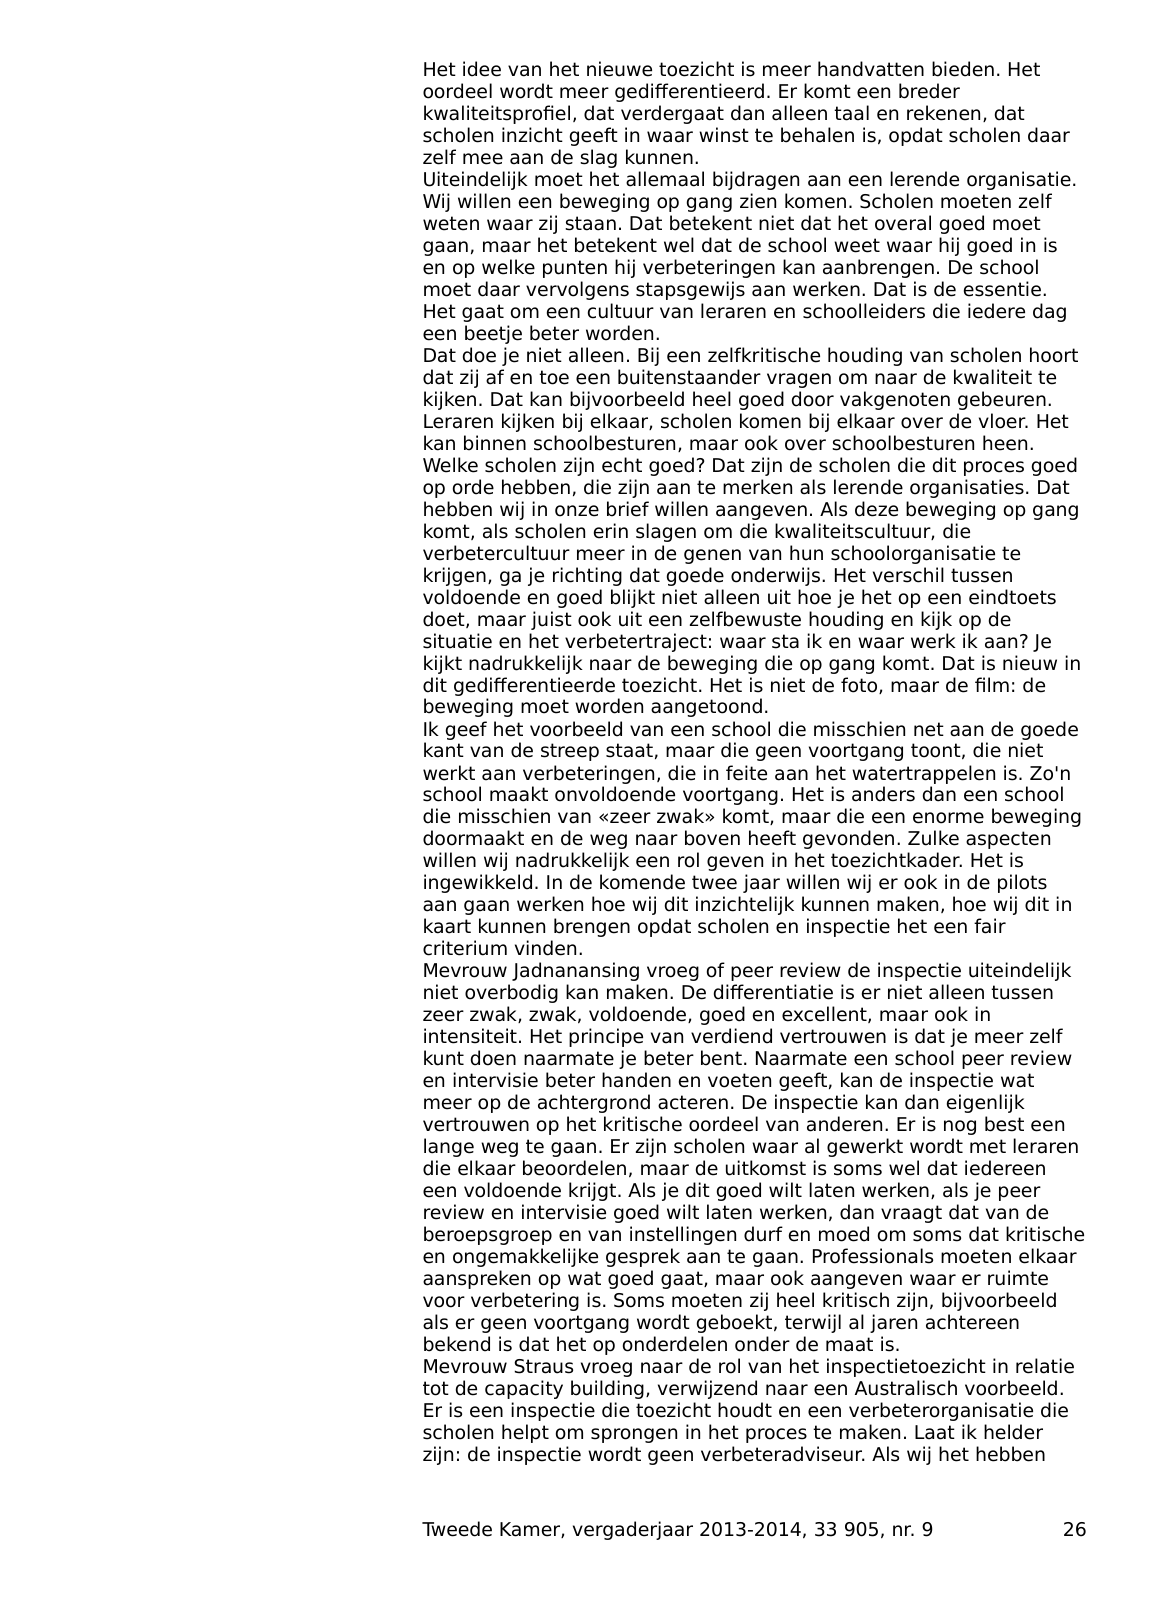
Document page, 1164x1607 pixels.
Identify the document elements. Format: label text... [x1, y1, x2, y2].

text Dat doe je niet alleen. Bij een zelfkritische houding van scholen hoort dat zij af en toe een buitenstaander vragen om naar de kwaliteit te kijken. Dat kan bijvoorbeeld heel goed door vakgenoten gebeuren. Leraren kijken bij elkaar, scholen komen bij elkaar over de vloer. Het kan binnen schoolbesturen, maar ook over schoolbesturen heen. Welke scholen zijn echt goed? Dat zijn de scholen die dit proces goed op orde hebben, die zijn aan te merken als lerende organisaties. Dat hebben wij in onze brief willen aangeven. Als deze beweging op gang komt, als scholen erin slagen om die kwaliteitscultuur, die verbetercultuur meer in de genen van hun schoolorganisatie te krijgen, ga je richting dat goede onderwijs. Het verschil tussen voldoende en goed blijkt niet alleen uit hoe je het op een eindtoets doet, maar juist ook uit een zelfbewuste houding en kijk op de situatie en het verbetertraject: waar sta ik en waar werk ik aan? Je kijkt nadrukkelijk naar de beweging die op gang komt. Dat is nieuw in dit gedifferentieerde toezicht. Het is niet de foto, maar de film: de beweging moet worden aangetoond. [422, 345, 1087, 718]
text Mevrouw Jadnanansing vroeg of peer review de inspectie uiteindelijk niet overbodig kan maken. De differentiatie is er niet alleen tussen zeer zwak, zwak, voldoende, goed en excellent, maar ook in intensiteit. Het principe van verdiend vertrouwen is dat je meer zelf kunt doen naarmate je beter bent. Naarmate een school peer review en intervisie beter handen en voeten geeft, kan de inspectie wat meer op de achtergrond acteren. De inspectie kan dan eigenlijk vertrouwen op het kritische oordeel van anderen. Er is nog best een lange weg te gaan. Er zijn scholen waar al gewerkt wordt met leraren die elkaar beoordelen, maar de uitkomst is soms wel dat iedereen een voldoende krijgt. Als je dit goed wilt laten werken, als je peer review en intervisie goed wilt laten werken, dan vraagt dat van de beroepsgroep en van instellingen durf en moed om soms dat kritische en ongemakkelijke gesprek aan te gaan. Professionals moeten elkaar aanspreken op wat goed gaat, maar ook aangeven waar er ruimte voor verbetering is. Soms moeten zij heel kritisch zijn, bijvoorbeeld als er geen voortgang wordt geboekt, terwijl al jaren achtereen bekend is dat het op onderdelen onder de maat is. [422, 960, 1087, 1356]
text Mevrouw Straus vroeg naar de rol van het inspectietoezicht in relatie tot de capacity building, verwijzend naar een Australisch voorbeeld. Er is een inspectie die toezicht houdt en een verbeterorganisatie die scholen helpt om sprongen in het proces te maken. Laat ik helder zijn: de inspectie wordt geen verbeteradviseur. Als wij het hebben [422, 1356, 1087, 1466]
text Het idee van het nieuwe toezicht is meer handvatten bieden. Het oordeel wordt meer gedifferentieerd. Er komt een breder kwaliteitsprofiel, dat verdergaat dan alleen taal en rekenen, dat scholen inzicht geeft in waar winst te behalen is, opdat scholen daar zelf mee aan de slag kunnen. [422, 59, 1087, 169]
text Ik geef het voorbeeld van een school die misschien net aan de goede kant van de streep staat, maar die geen voortgang toont, die niet werkt aan verbeteringen, die in feite aan het watertrappelen is. Zo'n school maakt onvoldoende voortgang. Het is anders dan een school die misschien van «zeer zwak» komt, maar die een enorme beweging doormaakt en de weg naar boven heeft gevonden. Zulke aspecten willen wij nadrukkelijk een rol geven in het toezichtkader. Het is ingewikkeld. In de komende twee jaar willen wij er ook in de pilots aan gaan werken hoe wij dit inzichtelijk kunnen maken, hoe wij dit in kaart kunnen brengen opdat scholen en inspectie het een fair criterium vinden. [422, 718, 1087, 960]
text Uiteindelijk moet het allemaal bijdragen aan een lerende organisatie. Wij willen een beweging op gang zien komen. Scholen moeten zelf weten waar zij staan. Dat betekent niet dat het overal goed moet gaan, maar het betekent wel dat de school weet waar hij goed in is en op welke punten hij verbeteringen kan aanbrengen. De school moet daar vervolgens stapsgewijs aan werken. Dat is de essentie. Het gaat om een cultuur van leraren en schoolleiders die iedere dag een beetje beter worden. [422, 169, 1087, 345]
